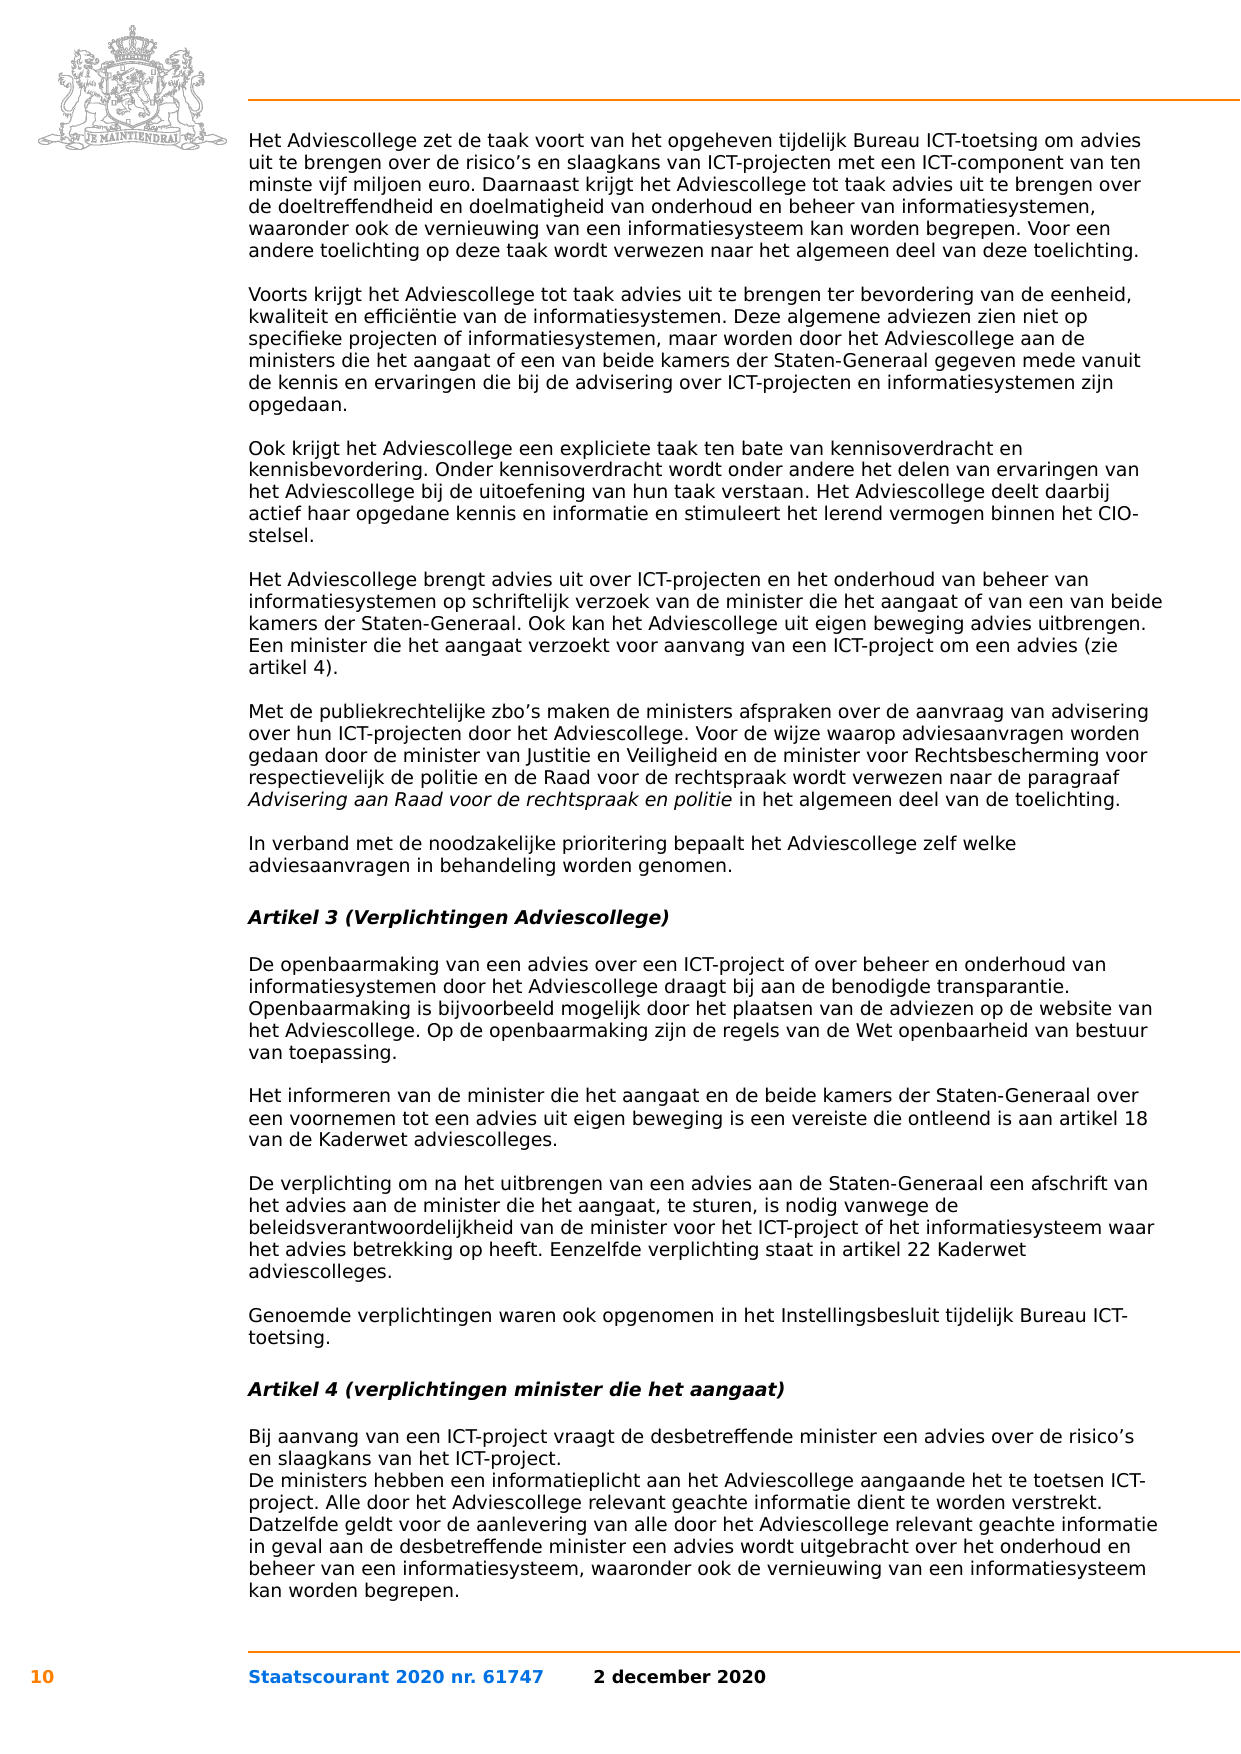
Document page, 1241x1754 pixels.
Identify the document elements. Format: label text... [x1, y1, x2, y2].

text Met de publiekrechtelijke zbo’s maken de ministers afspraken over de aanvraag van advisering over hun ICT-projecten door het Adviescollege. Voor de wijze waarop adviesaanvragen worden gedaan door de minister van Justitie en Veiligheid en de minister voor Rechtsbescherming voor respectievelijk de politie en de Raad voor de rechtspraak wordt verwezen naar de paragraaf Advisering aan Raad voor de rechtspraak en politie in het algemeen deel van de toelichting. [248, 701, 1163, 811]
text Het Adviescollege zet de taak voort van het opgeheven tijdelijk Bureau ICT-toetsing om advies uit te brengen over de risico’s en slaagkans van ICT-projecten met een ICT-component van ten minste vijf miljoen euro. Daarnaast krijgt het Adviescollege tot taak advies uit te brengen over de doeltreffendheid en doelmatigheid van onderhoud en beheer van informatiesystemen, waaronder ook de vernieuwing van een informatiesysteem kan worden begrepen. Voor een andere toelichting op deze taak wordt verwezen naar het algemeen deel van deze toelichting. [248, 130, 1163, 262]
text Genoemde verplichtingen waren ook opgenomen in het Instellingsbesluit tijdelijk Bureau ICT-toetsing. [248, 1305, 1163, 1349]
subtitle Artikel 4 (verplichtingen minister die het aangaat) [248, 1379, 1163, 1401]
text De verplichting om na het uitbrengen van een advies aan de Staten-Generaal een afschrift van het advies aan de minister die het aangaat, te sturen, is nodig vanwege de beleidsverantwoordelijkheid van de minister voor het ICT-project of het informatiesysteem waar het advies betrekking op heeft. Eenzelfde verplichting staat in artikel 22 Kaderwet adviescolleges. [248, 1173, 1163, 1283]
text Bij aanvang van een ICT-project vraagt de desbetreffende minister een advies over de risico’s en slaagkans van het ICT-project. [248, 1426, 1163, 1470]
picture [38, 25, 227, 150]
text Het informeren van de minister die het aangaat en de beide kamers der Staten-Generaal over een voornemen tot een advies uit eigen beweging is een vereiste die ontleend is aan artikel 18 van de Kaderwet adviescolleges. [248, 1085, 1163, 1151]
text Ook krijgt het Adviescollege een expliciete taak ten bate van kennisoverdracht en kennisbevordering. Onder kennisoverdracht wordt onder andere het delen van ervaringen van het Adviescollege bij de uitoefening van hun taak verstaan. Het Adviescollege deelt daarbij actief haar opgedane kennis en informatie en stimuleert het lerend vermogen binnen het CIO-stelsel. [248, 437, 1163, 547]
subtitle Artikel 3 (Verplichtingen Adviescollege) [248, 907, 1163, 929]
text Het Adviescollege brengt advies uit over ICT-projecten en het onderhoud van beheer van informatiesystemen op schriftelijk verzoek van de minister die het aangaat of van een van beide kamers der Staten-Generaal. Ook kan het Adviescollege uit eigen beweging advies uitbrengen. Een minister die het aangaat verzoekt voor aanvang van een ICT-project om een advies (zie artikel 4). [248, 569, 1163, 679]
text Voorts krijgt het Adviescollege tot taak advies uit te brengen ter bevordering van de eenheid, kwaliteit en efficiëntie van de informatiesystemen. Deze algemene adviezen zien niet op specifieke projecten of informatiesystemen, maar worden door het Adviescollege aan de ministers die het aangaat of een van beide kamers der Staten-Generaal gegeven mede vanuit de kennis en ervaringen die bij de advisering over ICT-projecten en informatiesystemen zijn opgedaan. [248, 284, 1163, 416]
text De ministers hebben een informatieplicht aan het Adviescollege aangaande het te toetsen ICT-project. Alle door het Adviescollege relevant geachte informatie dient te worden verstrekt. Datzelfde geldt voor de aanlevering van alle door het Adviescollege relevant geachte informatie in geval aan de desbetreffende minister een advies wordt uitgebracht over het onderhoud en beheer van een informatiesysteem, waaronder ook de vernieuwing van een informatiesysteem kan worden begrepen. [248, 1470, 1163, 1602]
text In verband met de noodzakelijke prioritering bepaalt het Adviescollege zelf welke adviesaanvragen in behandeling worden genomen. [248, 833, 1163, 877]
text De openbaarmaking van een advies over een ICT-project of over beheer en onderhoud van informatiesystemen door het Adviescollege draagt bij aan de benodigde transparantie. Openbaarmaking is bijvoorbeeld mogelijk door het plaatsen van de adviezen op de website van het Adviescollege. Op de openbaarmaking zijn de regels van de Wet openbaarheid van bestuur van toepassing. [248, 954, 1163, 1063]
